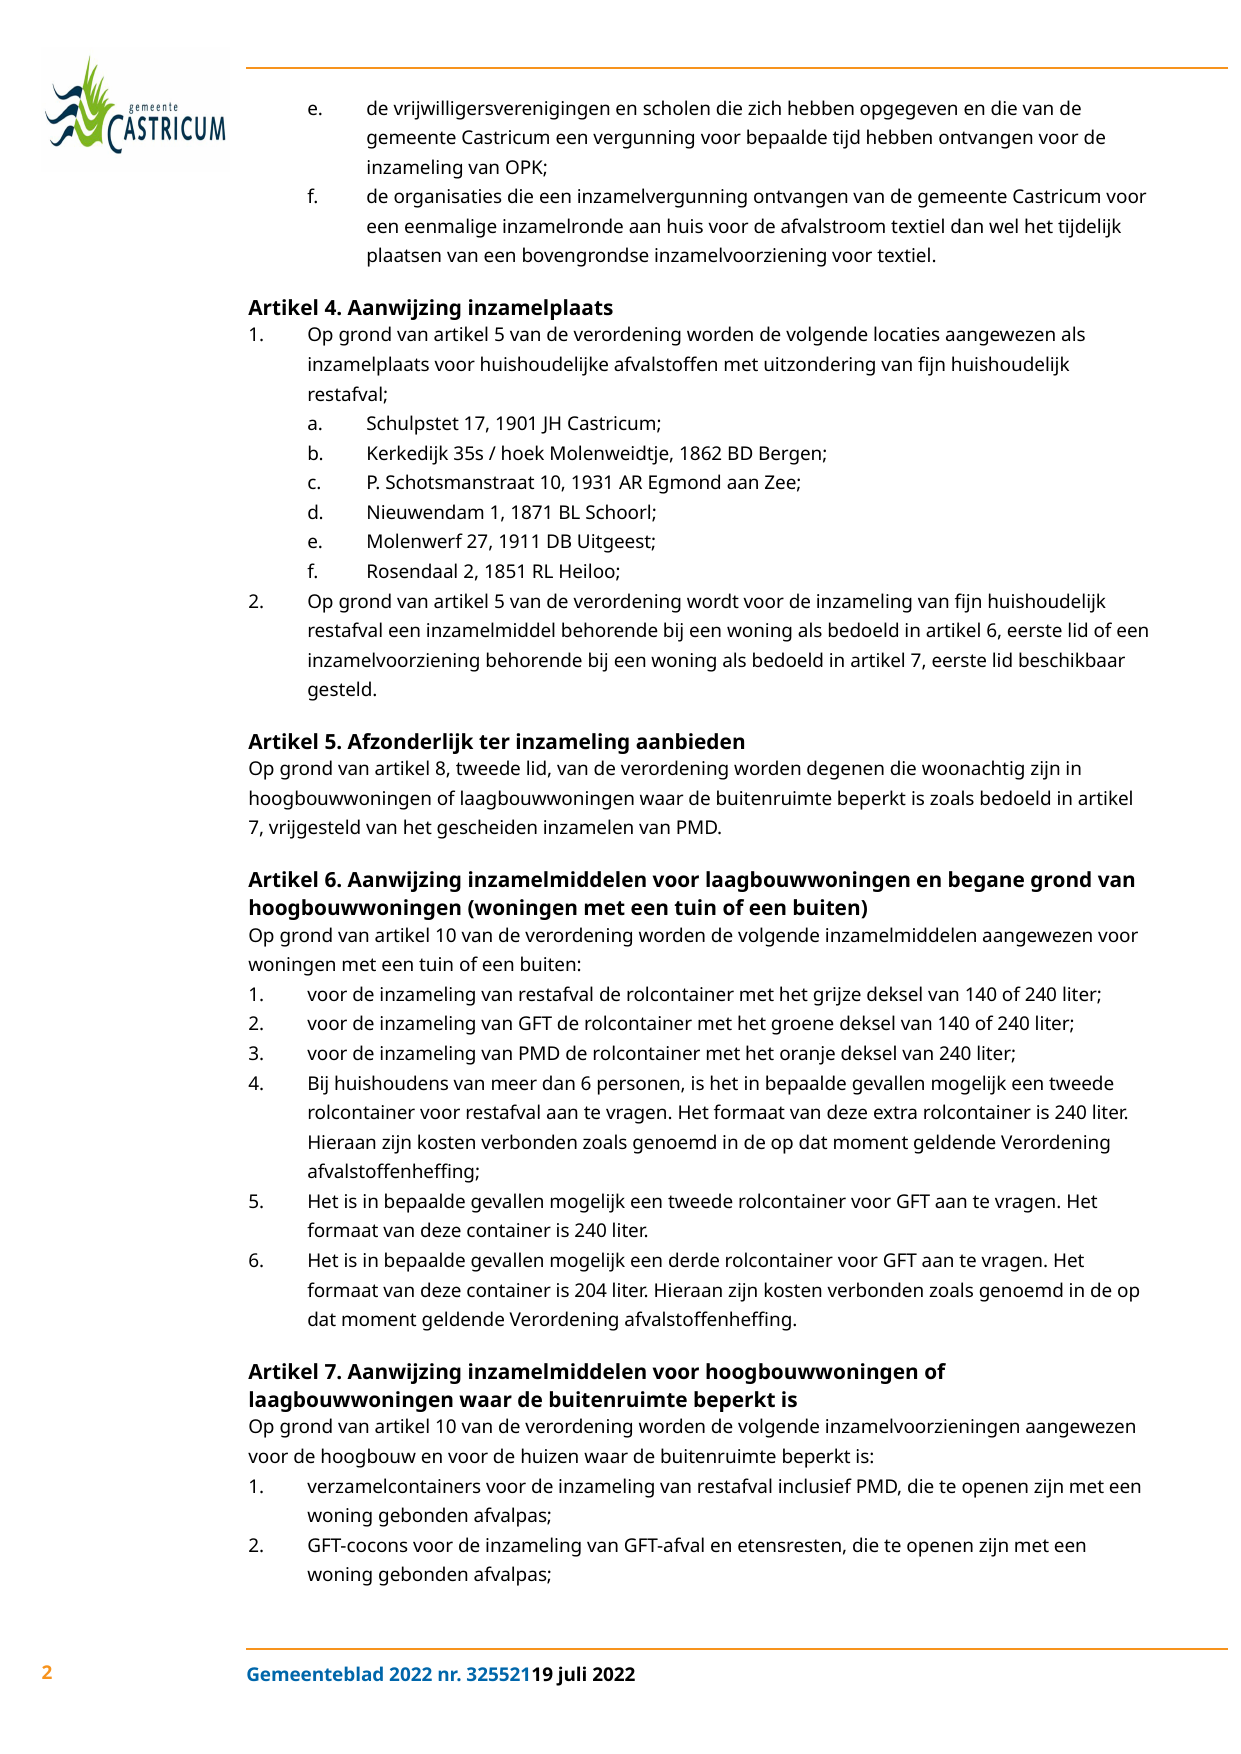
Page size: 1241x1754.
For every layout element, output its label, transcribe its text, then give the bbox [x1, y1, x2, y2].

list de vrijwilligersverenigingen en scholen die zich hebben opgegeven en die van de gemeente Castricum een vergunning voor bepaalde tijd hebben ontvangen voor de inzameling van OPK; [307, 95, 1152, 180]
text Artikel 4. Aanwijzing inzamelplaats [248, 293, 1152, 322]
list Kerkedijk 35s / hoek Molenweidtje, 1862 BD Bergen; [307, 440, 1152, 466]
text Op grond van artikel 10 van de verordening worden de volgende inzamelvoorzieningen aangewezen voor de hoogbouw en voor de huizen waar de buitenruimte beperkt is: [248, 1414, 1152, 1469]
list Bij huishoudens van meer dan 6 personen, is het in bepaalde gevallen mogelijk een tweede rolcontainer voor restafval aan te vragen. Het formaat van deze extra rolcontainer is 240 liter. Hieraan zijn kosten verbonden zoals genoemd in de op dat moment geldende Verordening afvalstoffenheffing; [248, 1070, 1152, 1184]
list Op grond van artikel 5 van de verordening wordt voor de inzameling van fijn huishoudelijk restafval een inzamelmiddel behorende bij een woning als bedoeld in artikel 6, eerste lid of een inzamelvoorziening behorende bij een woning als bedoeld in artikel 7, eerste lid beschikbaar gesteld. [248, 588, 1152, 702]
list voor de inzameling van GFT de rolcontainer met het groene deksel van 140 of 240 liter; [248, 1011, 1152, 1036]
list Schulpstet 17, 1901 JH Castricum; [307, 410, 1152, 436]
list voor de inzameling van restafval de rolcontainer met het grijze deksel van 140 of 240 liter; [248, 981, 1152, 1007]
list Op grond van artikel 5 van de verordening worden de volgende locaties aangewezen als inzamelplaats voor huishoudelijke afvalstoffen met uitzondering van fijn huishoudelijk restafval; [248, 322, 1152, 406]
text Op grond van artikel 8, tweede lid, van de verordening worden degenen die woonachtig zijn in hoogbouwwoningen of laagbouwwoningen waar de buitenruimte beperkt is zoals bedoeld in artikel 7, vrijgesteld van het gescheiden inzamelen van PMD. [248, 755, 1152, 840]
list verzamelcontainers voor de inzameling van restafval inclusief PMD, die te openen zijn met een woning gebonden afvalpas; [248, 1473, 1152, 1528]
list de organisaties die een inzamelvergunning ontvangen van de gemeente Castricum voor een eenmalige inzamelronde aan huis voor de afvalstroom textiel dan wel het tijdelijk plaatsen van een bovengrondse inzamelvoorziening voor textiel. [307, 183, 1152, 268]
text Artikel 5. Afzonderlijk ter inzameling aanbieden [248, 727, 1152, 755]
text Op grond van artikel 10 van de verordening worden de volgende inzamelmiddelen aangewezen voor woningen met een tuin of een buiten: [248, 922, 1152, 977]
list voor de inzameling van PMD de rolcontainer met het oranje deksel van 240 liter; [248, 1040, 1152, 1066]
list Het is in bepaalde gevallen mogelijk een tweede rolcontainer voor GFT aan te vragen. Het formaat van deze container is 240 liter. [248, 1188, 1152, 1243]
text Artikel 7. Aanwijzing inzamelmiddelen voor hoogbouwwoningen of laagbouwwoningen waar de buitenruimte beperkt is [248, 1357, 1152, 1414]
list Nieuwendam 1, 1871 BL Schoorl; [307, 499, 1152, 525]
list Het is in bepaalde gevallen mogelijk een derde rolcontainer voor GFT aan te vragen. Het formaat van deze container is 204 liter. Hieraan zijn kosten verbonden zoals genoemd in de op dat moment geldende Verordening afvalstoffenheffing. [248, 1247, 1152, 1332]
picture [41, 47, 231, 172]
list Molenwerf 27, 1911 DB Uitgeest; [307, 529, 1152, 554]
list GFT-cocons voor de inzameling van GFT-afval en etensresten, die te openen zijn met een woning gebonden afvalpas; [248, 1532, 1152, 1587]
list P. Schotsmanstraat 10, 1931 AR Egmond aan Zee; [307, 469, 1152, 495]
text Artikel 6. Aanwijzing inzamelmiddelen voor laagbouwwoningen en begane grond van hoogbouwwoningen (woningen met een tuin of een buiten) [248, 865, 1152, 922]
list Rosendaal 2, 1851 RL Heiloo; [307, 558, 1152, 584]
